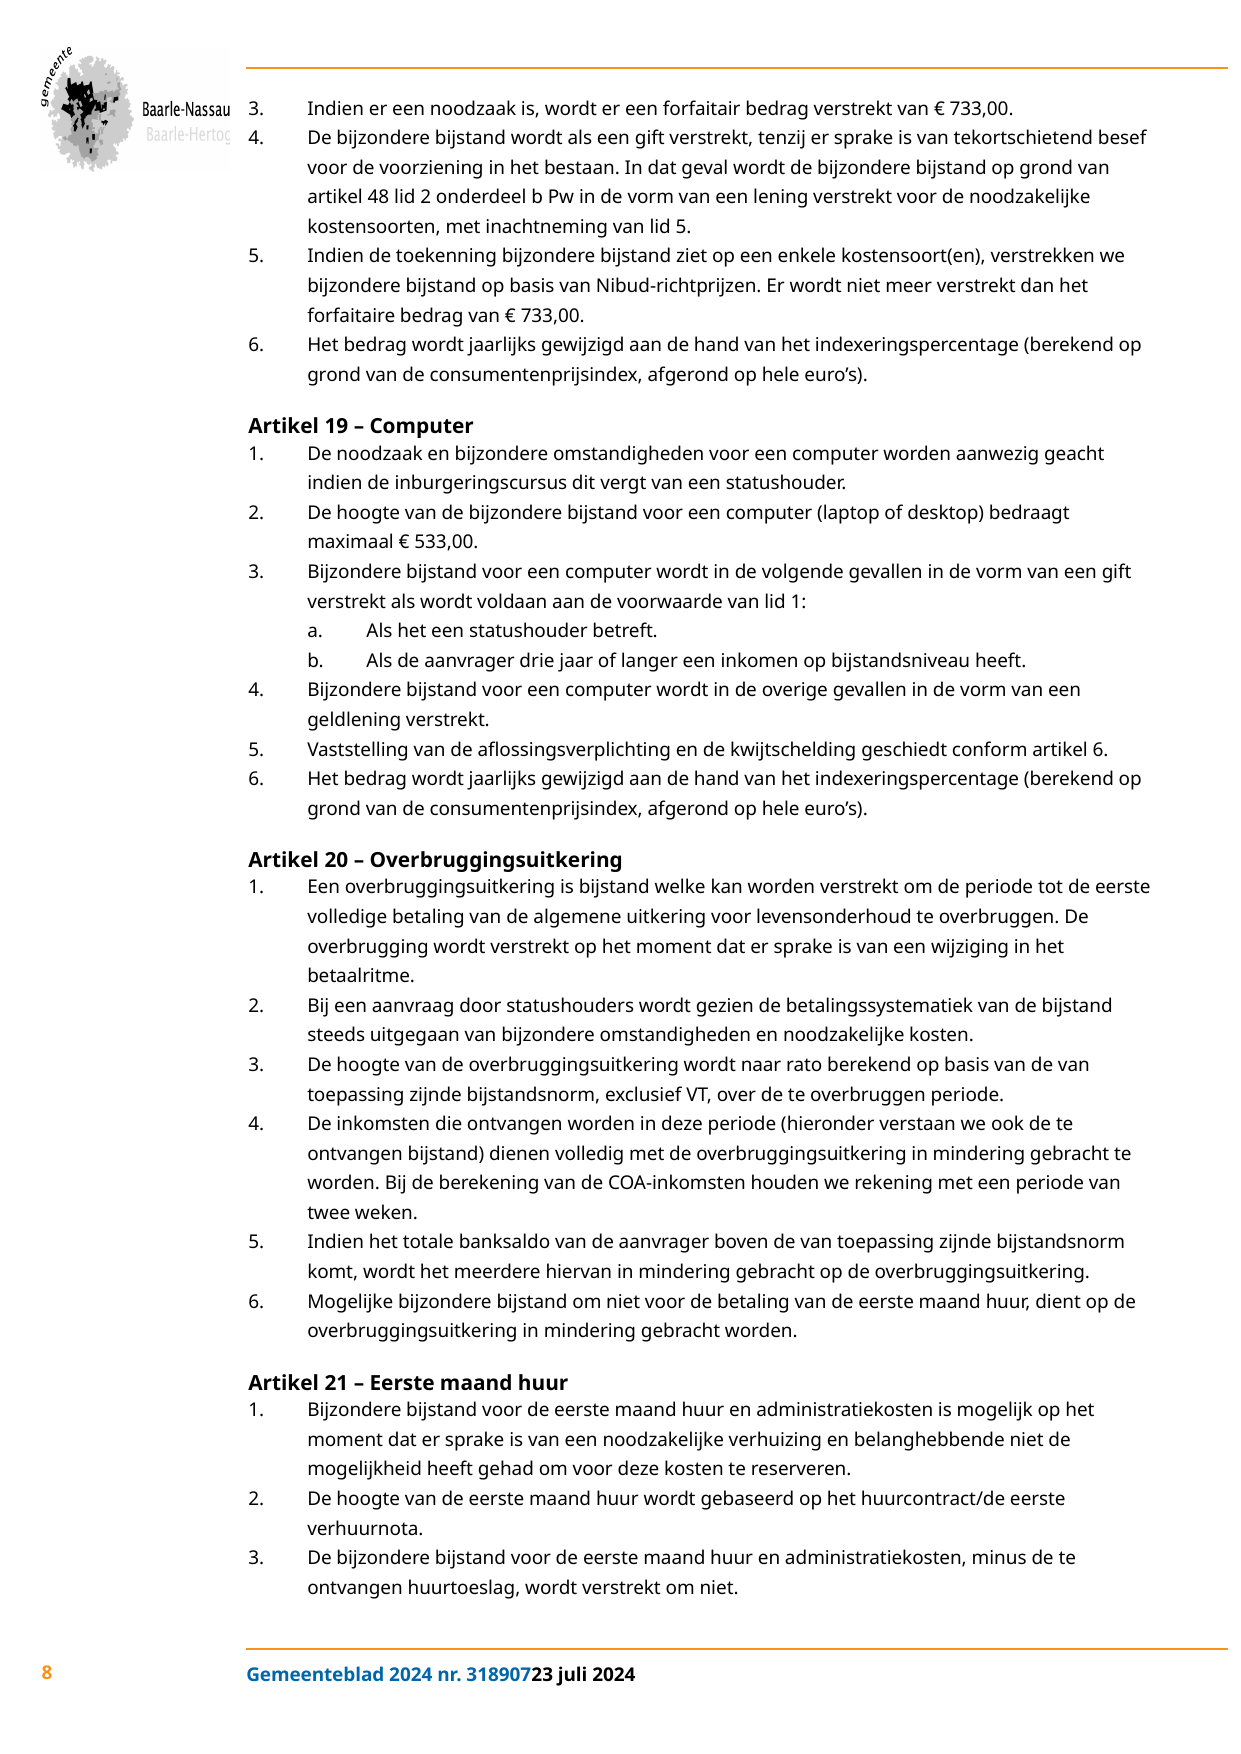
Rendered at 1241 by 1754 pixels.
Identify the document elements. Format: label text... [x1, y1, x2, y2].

list Indien het totale banksaldo van de aanvrager boven de van toepassing zijnde bijstandsnorm komt, wordt het meerdere hiervan in mindering gebracht op de overbruggingsuitkering. [248, 1229, 1152, 1284]
list Het bedrag wordt jaarlijks gewijzigd aan de hand van het indexeringspercentage (berekend op grond van de consumentenprijsindex, afgerond op hele euro’s). [248, 331, 1152, 387]
list De hoogte van de overbruggingsuitkering wordt naar rato berekend op basis van de van toepassing zijnde bijstandsnorm, exclusief VT, over de te overbruggen periode. [248, 1051, 1152, 1107]
list De bijzondere bijstand wordt als een gift verstrekt, tenzij er sprake is van tekortschietend besef voor de voorziening in het bestaan. In dat geval wordt de bijzondere bijstand op grond van artikel 48 lid 2 onderdeel b Pw in de vorm van een lening verstrekt voor de noodzakelijke kostensoorten, met inachtneming van lid 5. [248, 124, 1152, 239]
list Als het een statushouder betreft. [307, 617, 1152, 643]
list Mogelijke bijzondere bijstand om niet voor de betaling van de eerste maand huur, dient op de overbruggingsuitkering in mindering gebracht worden. [248, 1288, 1152, 1343]
list Bijzondere bijstand voor de eerste maand huur en administratiekosten is mogelijk op het moment dat er sprake is van een noodzakelijke verhuizing en belanghebbende niet de mogelijkheid heeft gehad om voor deze kosten te reserveren. [248, 1396, 1152, 1481]
list De inkomsten die ontvangen worden in deze periode (hieronder verstaan we ook de te ontvangen bijstand) dienen volledig met de overbruggingsuitkering in mindering gebracht te worden. Bij de berekening van de COA-inkomsten houden we rekening met een periode van twee weken. [248, 1110, 1152, 1225]
list Bijzondere bijstand voor een computer wordt in de overige gevallen in de vorm van een geldlening verstrekt. [248, 677, 1152, 732]
picture [41, 47, 231, 172]
list Indien er een noodzaak is, wordt er een forfaitair bedrag verstrekt van € 733,00. [248, 95, 1152, 121]
list Bijzondere bijstand voor een computer wordt in de volgende gevallen in de vorm van een gift verstrekt als wordt voldaan aan de voorwaarde van lid 1: [248, 558, 1152, 613]
list Vaststelling van de aflossingsverplichting en de kwijtschelding geschiedt conform artikel 6. [248, 736, 1152, 761]
text Artikel 20 – Overbruggingsuitkering [248, 845, 1152, 874]
list De bijzondere bijstand voor de eerste maand huur en administratiekosten, minus de te ontvangen huurtoeslag, wordt verstrekt om niet. [248, 1544, 1152, 1599]
list Het bedrag wordt jaarlijks gewijzigd aan de hand van het indexeringspercentage (berekend op grond van de consumentenprijsindex, afgerond op hele euro’s). [248, 765, 1152, 821]
list Een overbruggingsuitkering is bijstand welke kan worden verstrekt om de periode tot de eerste volledige betaling van de algemene uitkering voor levensonderhoud te overbruggen. De overbrugging wordt verstrekt op het moment dat er sprake is van een wijziging in het betaalritme. [248, 874, 1152, 988]
list Indien de toekenning bijzondere bijstand ziet op een enkele kostensoort(en), verstrekken we bijzondere bijstand op basis van Nibud-richtprijzen. Er wordt niet meer verstrekt dan het forfaitaire bedrag van € 733,00. [248, 243, 1152, 328]
list De noodzaak en bijzondere omstandigheden voor een computer worden aanwezig geacht indien de inburgeringscursus dit vergt van een statushouder. [248, 440, 1152, 495]
list Bij een aanvraag door statushouders wordt gezien de betalingssystematiek van de bijstand steeds uitgegaan van bijzondere omstandigheden en noodzakelijke kosten. [248, 992, 1152, 1047]
list De hoogte van de bijzondere bijstand voor een computer (laptop of desktop) bedraagt maximaal € 533,00. [248, 499, 1152, 554]
list De hoogte van de eerste maand huur wordt gebaseerd op het huurcontract/de eerste verhuurnota. [248, 1485, 1152, 1540]
text Artikel 19 – Computer [248, 411, 1152, 440]
list Als de aanvrager drie jaar of langer een inkomen op bijstandsniveau heeft. [307, 647, 1152, 673]
text Artikel 21 – Eerste maand huur [248, 1368, 1152, 1396]
